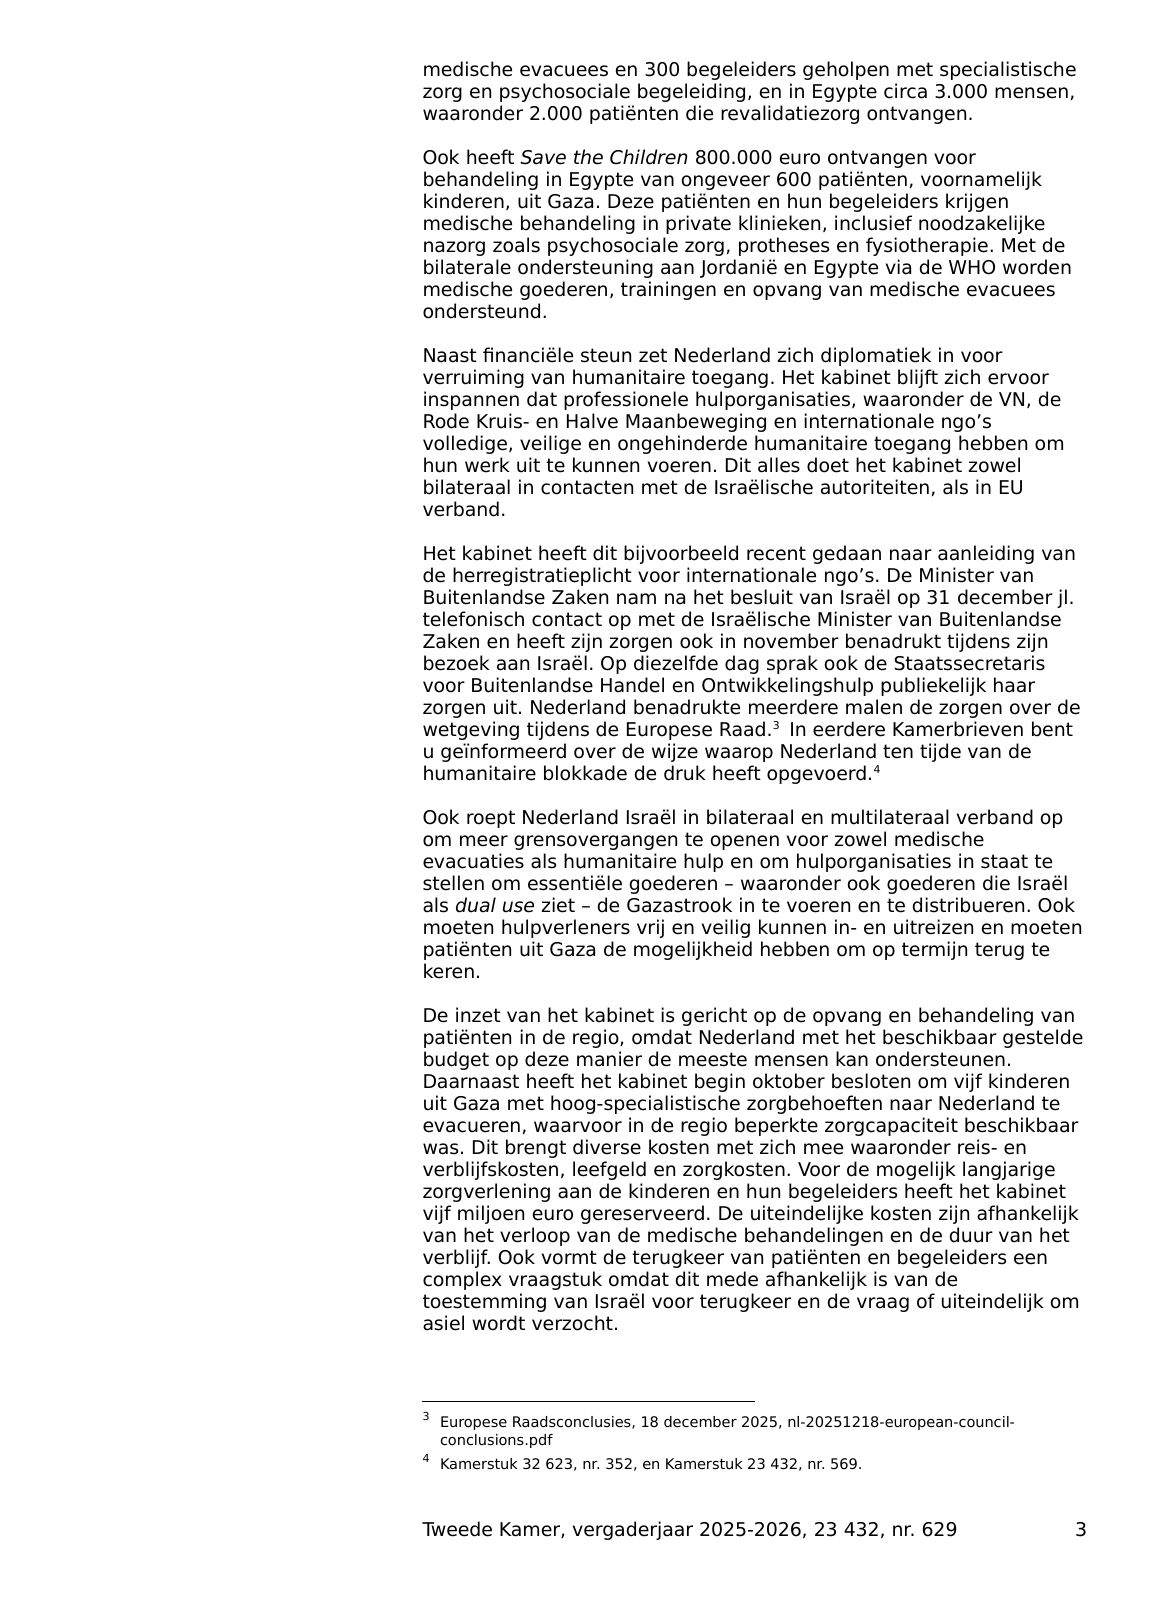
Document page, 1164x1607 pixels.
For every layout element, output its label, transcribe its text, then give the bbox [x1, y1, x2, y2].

text Ook heeft Save the Children 800.000 euro ontvangen voor behandeling in Egypte van ongeveer 600 patiënten, voornamelijk kinderen, uit Gaza. Deze patiënten en hun begeleiders krijgen medische behandeling in private klinieken, inclusief noodzakelijke nazorg zoals psychosociale zorg, protheses en fysiotherapie. Met de bilaterale ondersteuning aan Jordanië en Egypte via de WHO worden medische goederen, trainingen en opvang van medische evacuees ondersteund. [422, 147, 1087, 323]
text Het kabinet heeft dit bijvoorbeeld recent gedaan naar aanleiding van de herregistratieplicht voor internationale ngo’s. De Minister van Buitenlandse Zaken nam na het besluit van Israël op 31 december jl. telefonisch contact op met de Israëlische Minister van Buitenlandse Zaken en heeft zijn zorgen ook in november benadrukt tijdens zijn bezoek aan Israël. Op diezelfde dag sprak ook de Staatssecretaris voor Buitenlandse Handel en Ontwikkelingshulp publiekelijk haar zorgen uit. Nederland benadrukte meerdere malen de zorgen over de wetgeving tijdens de Europese Raad. In eerdere Kamerbrieven bent u geïnformeerd over de wijze waarop Nederland ten tijde van de humanitaire blokkade de druk heeft opgevoerd. [422, 543, 1087, 785]
text Kamerstuk 32 623, nr. 352, en Kamerstuk 23 432, nr. 569. [422, 1452, 1087, 1474]
text Ook roept Nederland Israël in bilateraal en multilateraal verband op om meer grensovergangen te openen voor zowel medische evacuaties als humanitaire hulp en om hulporganisaties in staat te stellen om essentiële goederen – waaronder ook goederen die Israël als dual use ziet – de Gazastrook in te voeren en te distribueren. Ook moeten hulpverleners vrij en veilig kunnen in- en uitreizen en moeten patiënten uit Gaza de mogelijkheid hebben om op termijn terug te keren. [422, 807, 1087, 983]
text De inzet van het kabinet is gericht op de opvang en behandeling van patiënten in de regio, omdat Nederland met het beschikbaar gestelde budget op deze manier de meeste mensen kan ondersteunen. Daarnaast heeft het kabinet begin oktober besloten om vijf kinderen uit Gaza met hoog-specialistische zorgbehoeften naar Nederland te evacueren, waarvoor in de regio beperkte zorgcapaciteit beschikbaar was. Dit brengt diverse kosten met zich mee waaronder reis- en verblijfskosten, leefgeld en zorgkosten. Voor de mogelijk langjarige zorgverlening aan de kinderen en hun begeleiders heeft het kabinet vijf miljoen euro gereserveerd. De uiteindelijke kosten zijn afhankelijk van het verloop van de medische behandelingen en de duur van het verblijf. Ook vormt de terugkeer van patiënten en begeleiders een complex vraagstuk omdat dit mede afhankelijk is van de toestemming van Israël voor terugkeer en de vraag of uiteindelijk om asiel wordt verzocht. [422, 1005, 1087, 1335]
text Europese Raadsconclusies, 18 december 2025, nl-20251218-european-council-conclusions.pdf [422, 1410, 1087, 1449]
text medische evacuees en 300 begeleiders geholpen met specialistische zorg en psychosociale begeleiding, en in Egypte circa 3.000 mensen, waaronder 2.000 patiënten die revalidatiezorg ontvangen. [422, 59, 1087, 125]
text Naast financiële steun zet Nederland zich diplomatiek in voor verruiming van humanitaire toegang. Het kabinet blijft zich ervoor inspannen dat professionele hulporganisaties, waaronder de VN, de Rode Kruis- en Halve Maanbeweging en internationale ngo’s volledige, veilige en ongehinderde humanitaire toegang hebben om hun werk uit te kunnen voeren. Dit alles doet het kabinet zowel bilateraal in contacten met de Israëlische autoriteiten, als in EU verband. [422, 345, 1087, 521]
